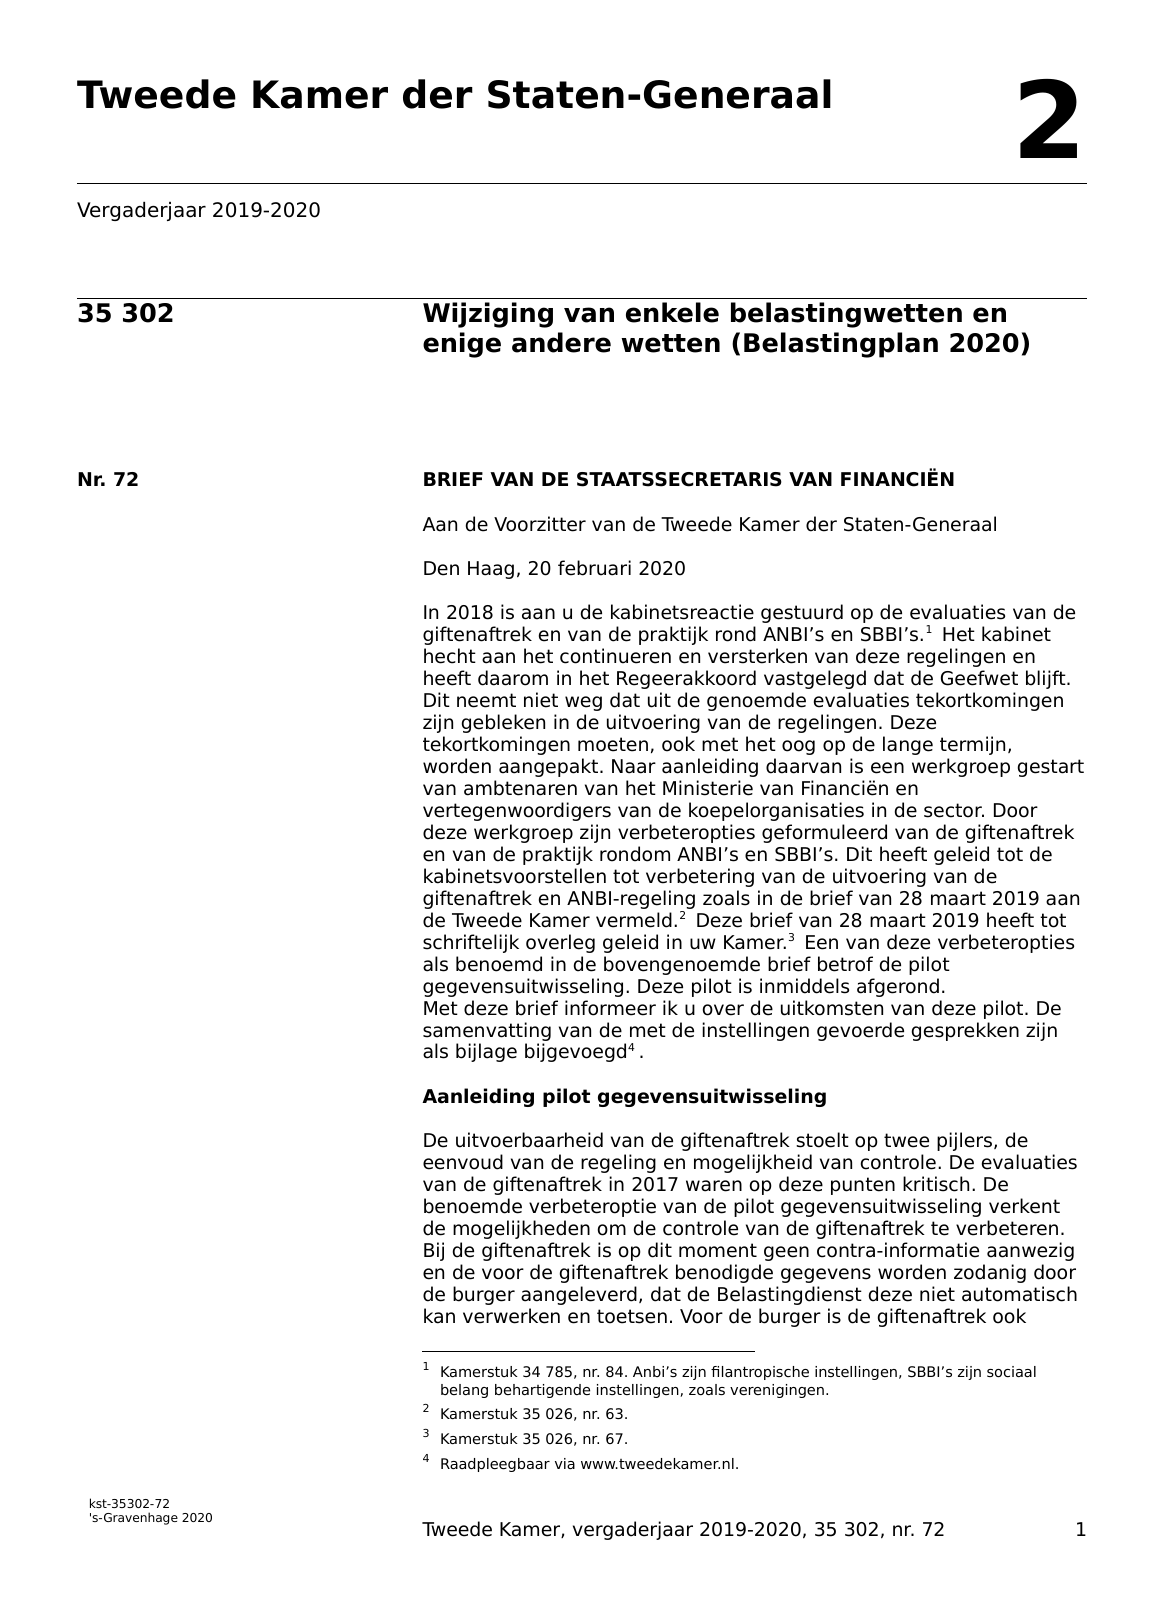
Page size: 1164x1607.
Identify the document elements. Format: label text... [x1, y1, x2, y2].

text Den Haag, 20 februari 2020 [422, 558, 1087, 580]
text kst-35302-72 [88, 1497, 323, 1511]
subtitle 35 302 Wijziging van enkele belastingwetten en enige andere wetten (Belastingplan 2020) [77, 299, 1087, 358]
table_header 2 [886, 59, 1087, 183]
text In 2018 is aan u de kabinetsreactie gestuurd op de evaluaties van de giftenaftrek en van de praktijk rond ANBI’s en SBBI’s. Het kabinet hecht aan het continueren en versterken van deze regelingen en heeft daarom in het Regeerakkoord vastgelegd dat de Geefwet blijft. Dit neemt niet weg dat uit de genoemde evaluaties tekortkomingen zijn gebleken in de uitvoering van de regelingen. Deze tekortkomingen moeten, ook met het oog op de lange termijn, worden aangepakt. Naar aanleiding daarvan is een werkgroep gestart van ambtenaren van het Ministerie van Financiën en vertegenwoordigers van de koepelorganisaties in de sector. Door deze werkgroep zijn verbeteropties geformuleerd van de giftenaftrek en van de praktijk rondom ANBI’s en SBBI’s. Dit heeft geleid tot de kabinetsvoorstellen tot verbetering van de uitvoering van de giftenaftrek en ANBI-regeling zoals in de brief van 28 maart 2019 aan de Tweede Kamer vermeld. Deze brief van 28 maart 2019 heeft tot schriftelijk overleg geleid in uw Kamer. Een van deze verbeteropties als benoemd in de bovengenoemde brief betrof de pilot gegevensuitwisseling. Deze pilot is inmiddels afgerond. [422, 602, 1087, 997]
subtitle Aanleiding pilot gegevensuitwisseling [422, 1086, 1087, 1108]
table_header Tweede Kamer der Staten-Generaal [77, 59, 886, 183]
table_cell Vergaderjaar 2019-2020 [77, 184, 1087, 298]
text 's-Gravenhage 2020 [88, 1511, 323, 1525]
text Kamerstuk 35 026, nr. 67. [422, 1427, 1087, 1449]
text De uitvoerbaarheid van de giftenaftrek stoelt op twee pijlers, de eenvoud van de regeling en mogelijkheid van controle. De evaluaties van de giftenaftrek in 2017 waren op deze punten kritisch. De benoemde verbeteroptie van de pilot gegevensuitwisseling verkent de mogelijkheden om de controle van de giftenaftrek te verbeteren. Bij de giftenaftrek is op dit moment geen contra-informatie aanwezig en de voor de giftenaftrek benodigde gegevens worden zodanig door de burger aangeleverd, dat de Belastingdienst deze niet automatisch kan verwerken en toetsen. Voor de burger is de giftenaftrek ook [422, 1130, 1087, 1328]
text Kamerstuk 34 785, nr. 84. Anbi’s zijn filantropische instellingen, SBBI’s zijn sociaal belang behartigende instellingen, zoals verenigingen. [422, 1360, 1087, 1399]
subtitle Nr. 72 BRIEF VAN DE STAATSSECRETARIS VAN FINANCIËN [77, 469, 1087, 491]
text Kamerstuk 35 026, nr. 63. [422, 1402, 1087, 1424]
text Raadpleegbaar via www.tweedekamer.nl. [422, 1452, 1087, 1474]
text Aan de Voorzitter van de Tweede Kamer der Staten-Generaal [422, 513, 1087, 536]
text Met deze brief informeer ik u over de uitkomsten van deze pilot. De samenvatting van de met de instellingen gevoerde gesprekken zijn als bijlage bijgevoegd. [422, 997, 1087, 1063]
